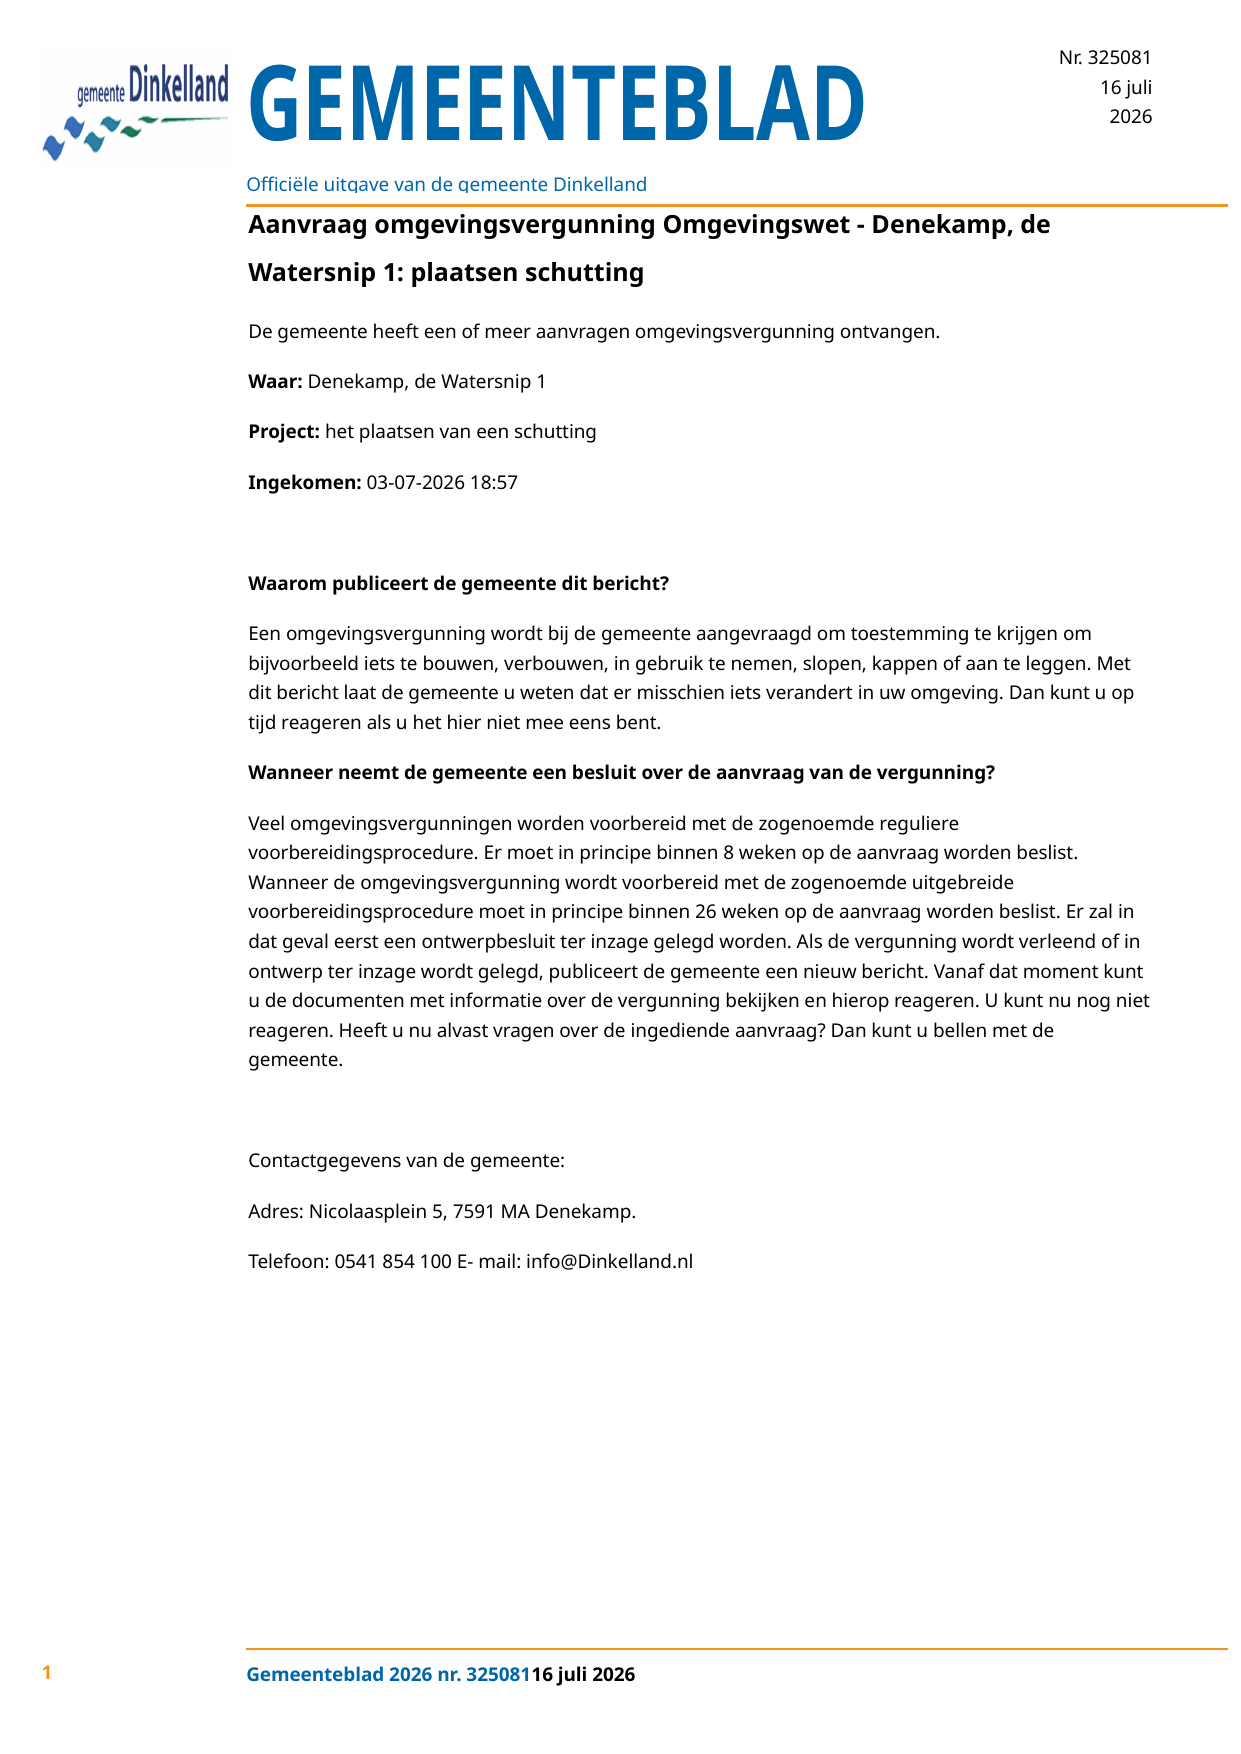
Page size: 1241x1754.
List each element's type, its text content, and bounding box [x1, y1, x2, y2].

text Ingekomen: 03-07-2026 18:57 [248, 469, 1152, 495]
text Project: het plaatsen van een schutting [248, 419, 1152, 444]
text Een omgevingsvergunning wordt bij de gemeente aangevraagd om toestemming te krijgen om bijvoorbeeld iets te bouwen, verbouwen, in gebruik te nemen, slopen, kappen of aan te leggen. Met dit bericht laat de gemeente u weten dat er misschien iets verandert in uw omgeving. Dan kunt u op tijd reageren als u het hier niet mee eens bent. [248, 620, 1152, 735]
text Waar: Denekamp, de Watersnip 1 [248, 368, 1152, 394]
text Aanvraag omgevingsvergunning Omgevingswet - Denekamp, de Watersnip 1: plaatsen schutting [248, 207, 1152, 288]
text Adres: Nicolaasplein 5, 7591 MA Denekamp. [248, 1198, 1152, 1224]
text Waarom publiceert de gemeente dit bericht? [248, 570, 1152, 596]
text De gemeente heeft een of meer aanvragen omgevingsvergunning ontvangen. [248, 318, 1152, 344]
text Contactgegevens van de gemeente: [248, 1147, 1152, 1173]
picture [41, 47, 231, 172]
text Wanneer neemt de gemeente een besluit over de aanvraag van de vergunning? [248, 759, 1152, 785]
text Telefoon: 0541 854 100 E- mail: info@Dinkelland.nl [248, 1248, 1152, 1274]
text Veel omgevingsvergunningen worden voorbereid met de zogenoemde reguliere voorbereidingsprocedure. Er moet in principe binnen 8 weken op de aanvraag worden beslist. Wanneer de omgevingsvergunning wordt voorbereid met de zogenoemde uitgebreide voorbereidingsprocedure moet in principe binnen 26 weken op de aanvraag worden beslist. Er zal in dat geval eerst een ontwerpbesluit ter inzage gelegd worden. Als de vergunning wordt verleend of in ontwerp ter inzage wordt gelegd, publiceert de gemeente een nieuw bericht. Vanaf dat moment kunt u de documenten met informatie over de vergunning bekijken en hierop reageren. U kunt nu nog niet reageren. Heeft u nu alvast vragen over de ingediende aanvraag? Dan kunt u bellen met de gemeente. [248, 810, 1152, 1072]
